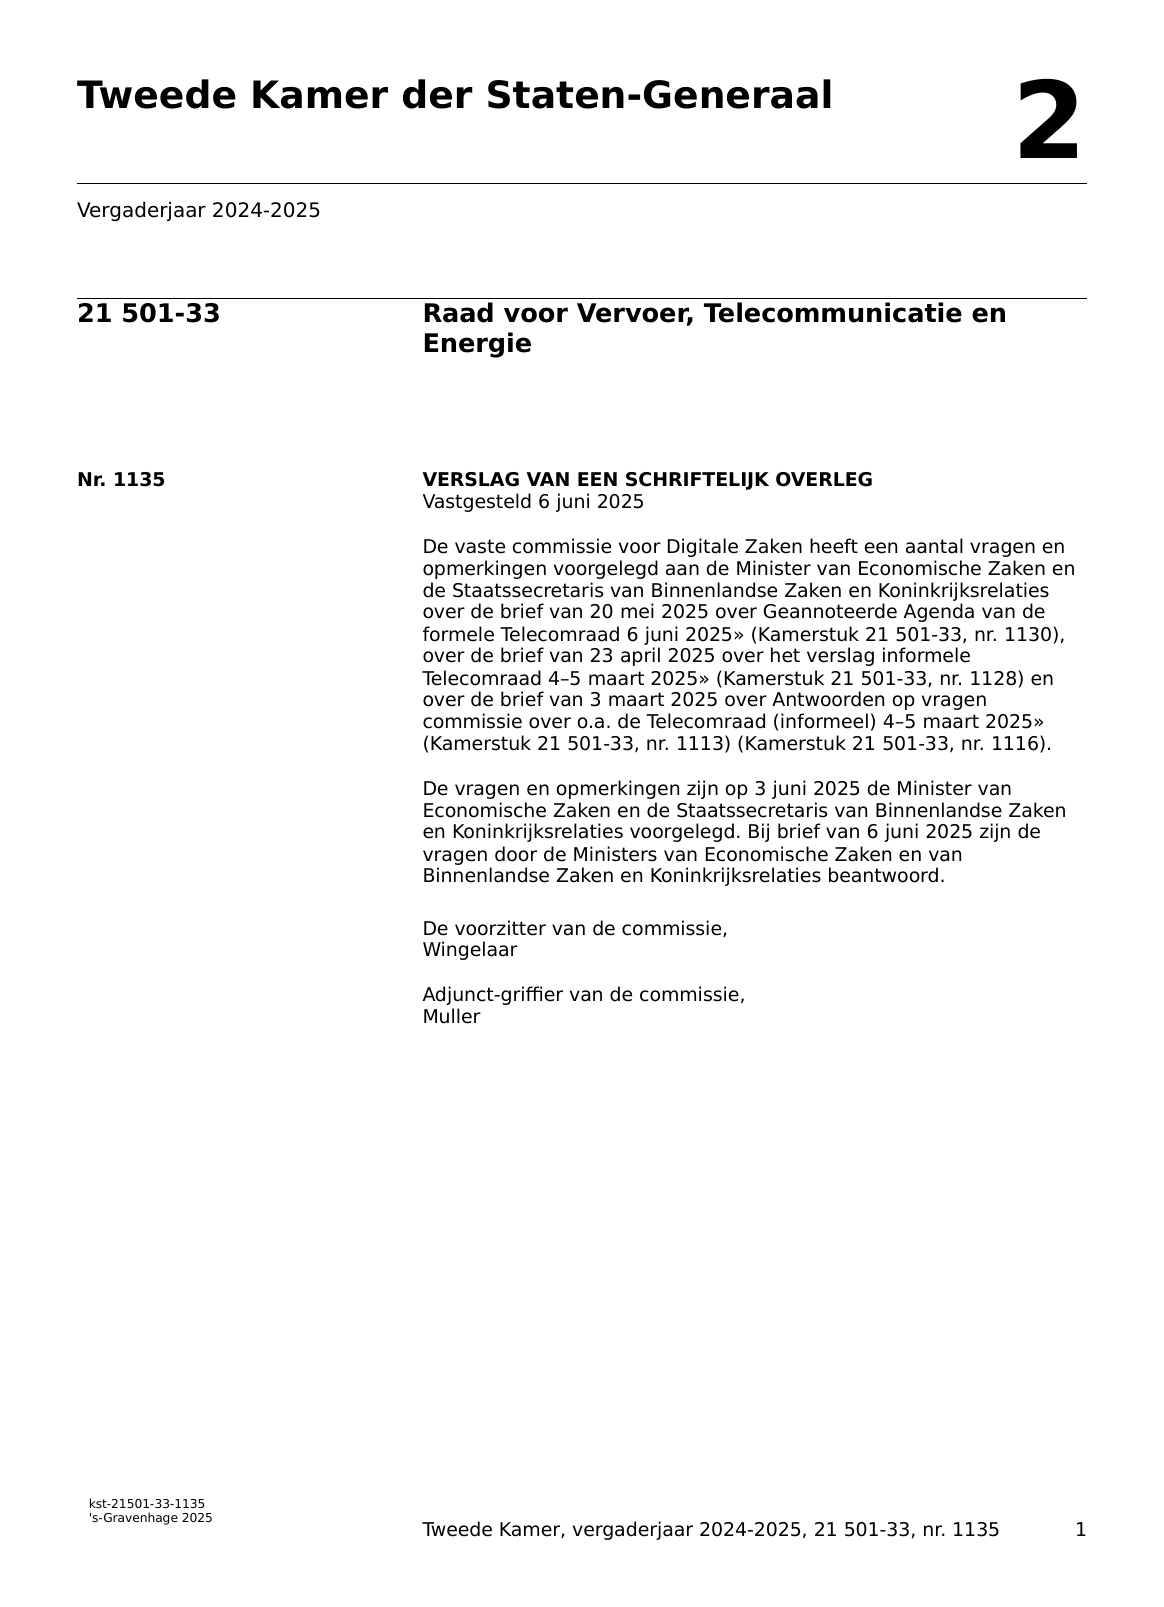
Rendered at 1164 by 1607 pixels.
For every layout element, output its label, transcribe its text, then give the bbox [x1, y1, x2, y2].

subtitle Nr. 1135 VERSLAG VAN EEN SCHRIFTELIJK OVERLEG [77, 469, 1087, 491]
text De vaste commissie voor Digitale Zaken heeft een aantal vragen en opmerkingen voorgelegd aan de Minister van Economische Zaken en de Staatssecretaris van Binnenlandse Zaken en Koninkrijksrelaties over de brief van 20 mei 2025 over Geannoteerde Agenda van de formele Telecomraad 6 juni 2025» (Kamerstuk 21 501-33, nr. 1130), over de brief van 23 april 2025 over het verslag informele Telecomraad 4–5 maart 2025» (Kamerstuk 21 501-33, nr. 1128) en over de brief van 3 maart 2025 over Antwoorden op vragen commissie over o.a. de Telecomraad (informeel) 4–5 maart 2025» (Kamerstuk 21 501-33, nr. 1113) (Kamerstuk 21 501-33, nr. 1116). [422, 536, 1087, 755]
table_cell Vergaderjaar 2024-2025 [77, 184, 1087, 298]
table_header Tweede Kamer der Staten-Generaal [77, 59, 886, 183]
text kst-21501-33-1135 [88, 1497, 323, 1511]
text De vragen en opmerkingen zijn op 3 juni 2025 de Minister van Economische Zaken en de Staatssecretaris van Binnenlandse Zaken en Koninkrijksrelaties voorgelegd. Bij brief van 6 juni 2025 zijn de vragen door de Ministers van Economische Zaken en van Binnenlandse Zaken en Koninkrijksrelaties beantwoord. [422, 777, 1087, 887]
text 's-Gravenhage 2025 [88, 1511, 323, 1525]
text Adjunct-griffier van de commissie, Muller [422, 983, 1087, 1027]
text Vastgesteld 6 juni 2025 [422, 491, 1087, 513]
table_header 2 [886, 59, 1087, 183]
subtitle 21 501-33 Raad voor Vervoer, Telecommunicatie en Energie [77, 299, 1087, 358]
text De voorzitter van de commissie, Wingelaar [422, 917, 1087, 961]
